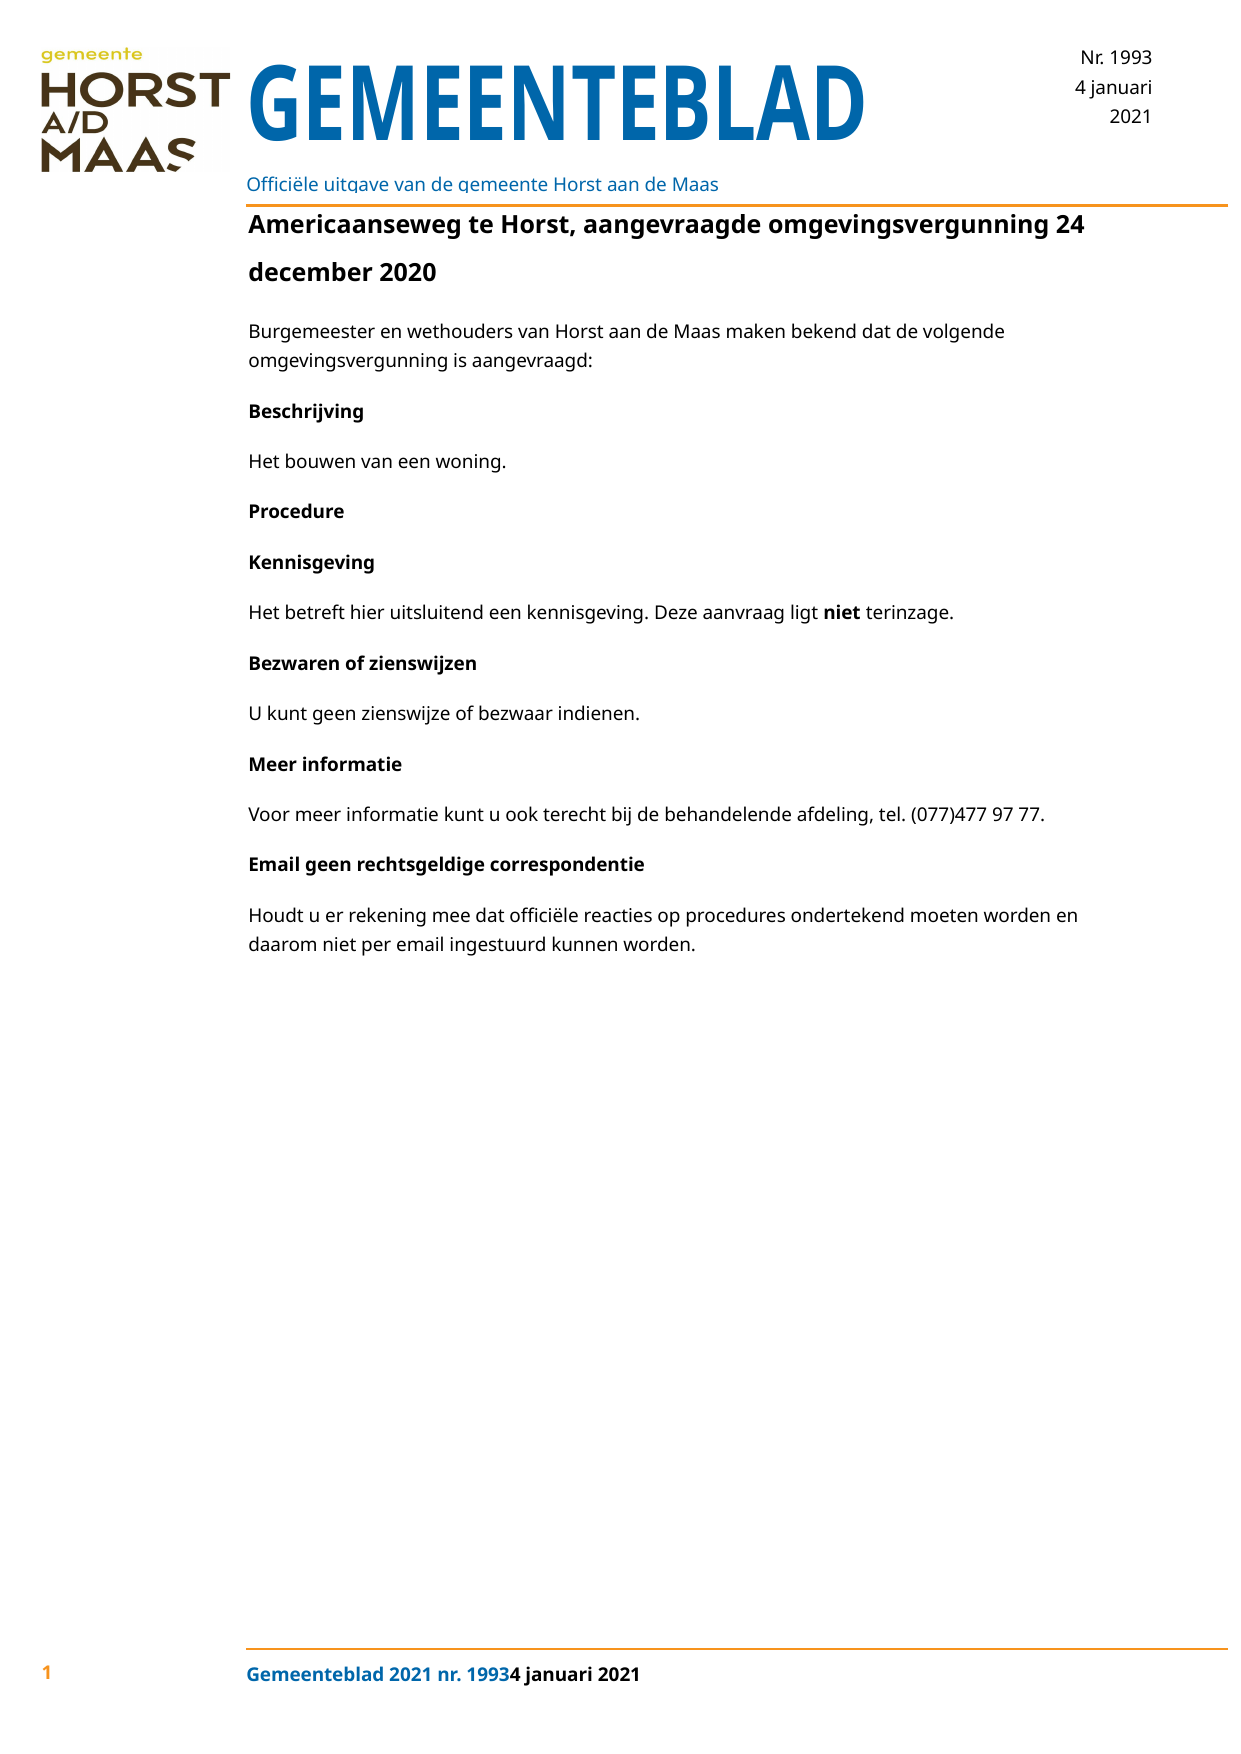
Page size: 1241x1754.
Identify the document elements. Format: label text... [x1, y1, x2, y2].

picture [41, 47, 231, 172]
text Het betreft hier uitsluitend een kennisgeving. Deze aanvraag ligt niet terinzage. [248, 599, 1152, 625]
text Americaanseweg te Horst, aangevraagde omgevingsvergunning 24 december 2020 [248, 207, 1152, 288]
text Bezwaren of zienswijzen [248, 650, 1152, 676]
text Beschrijving [248, 398, 1152, 424]
text Procedure [248, 499, 1152, 524]
text Houdt u er rekening mee dat officiële reacties op procedures ondertekend moeten worden en daarom niet per email ingestuurd kunnen worden. [248, 902, 1152, 957]
text U kunt geen zienswijze of bezwaar indienen. [248, 700, 1152, 726]
text Meer informatie [248, 751, 1152, 777]
text Kennisgeving [248, 549, 1152, 575]
text Email geen rechtsgeldige correspondentie [248, 852, 1152, 877]
text Burgemeester en wethouders van Horst aan de Maas maken bekend dat de volgende omgevingsvergunning is aangevraagd: [248, 318, 1152, 373]
text Het bouwen van een woning. [248, 448, 1152, 474]
text Voor meer informatie kunt u ook terecht bij de behandelende afdeling, tel. (077)477 97 77. [248, 801, 1152, 827]
